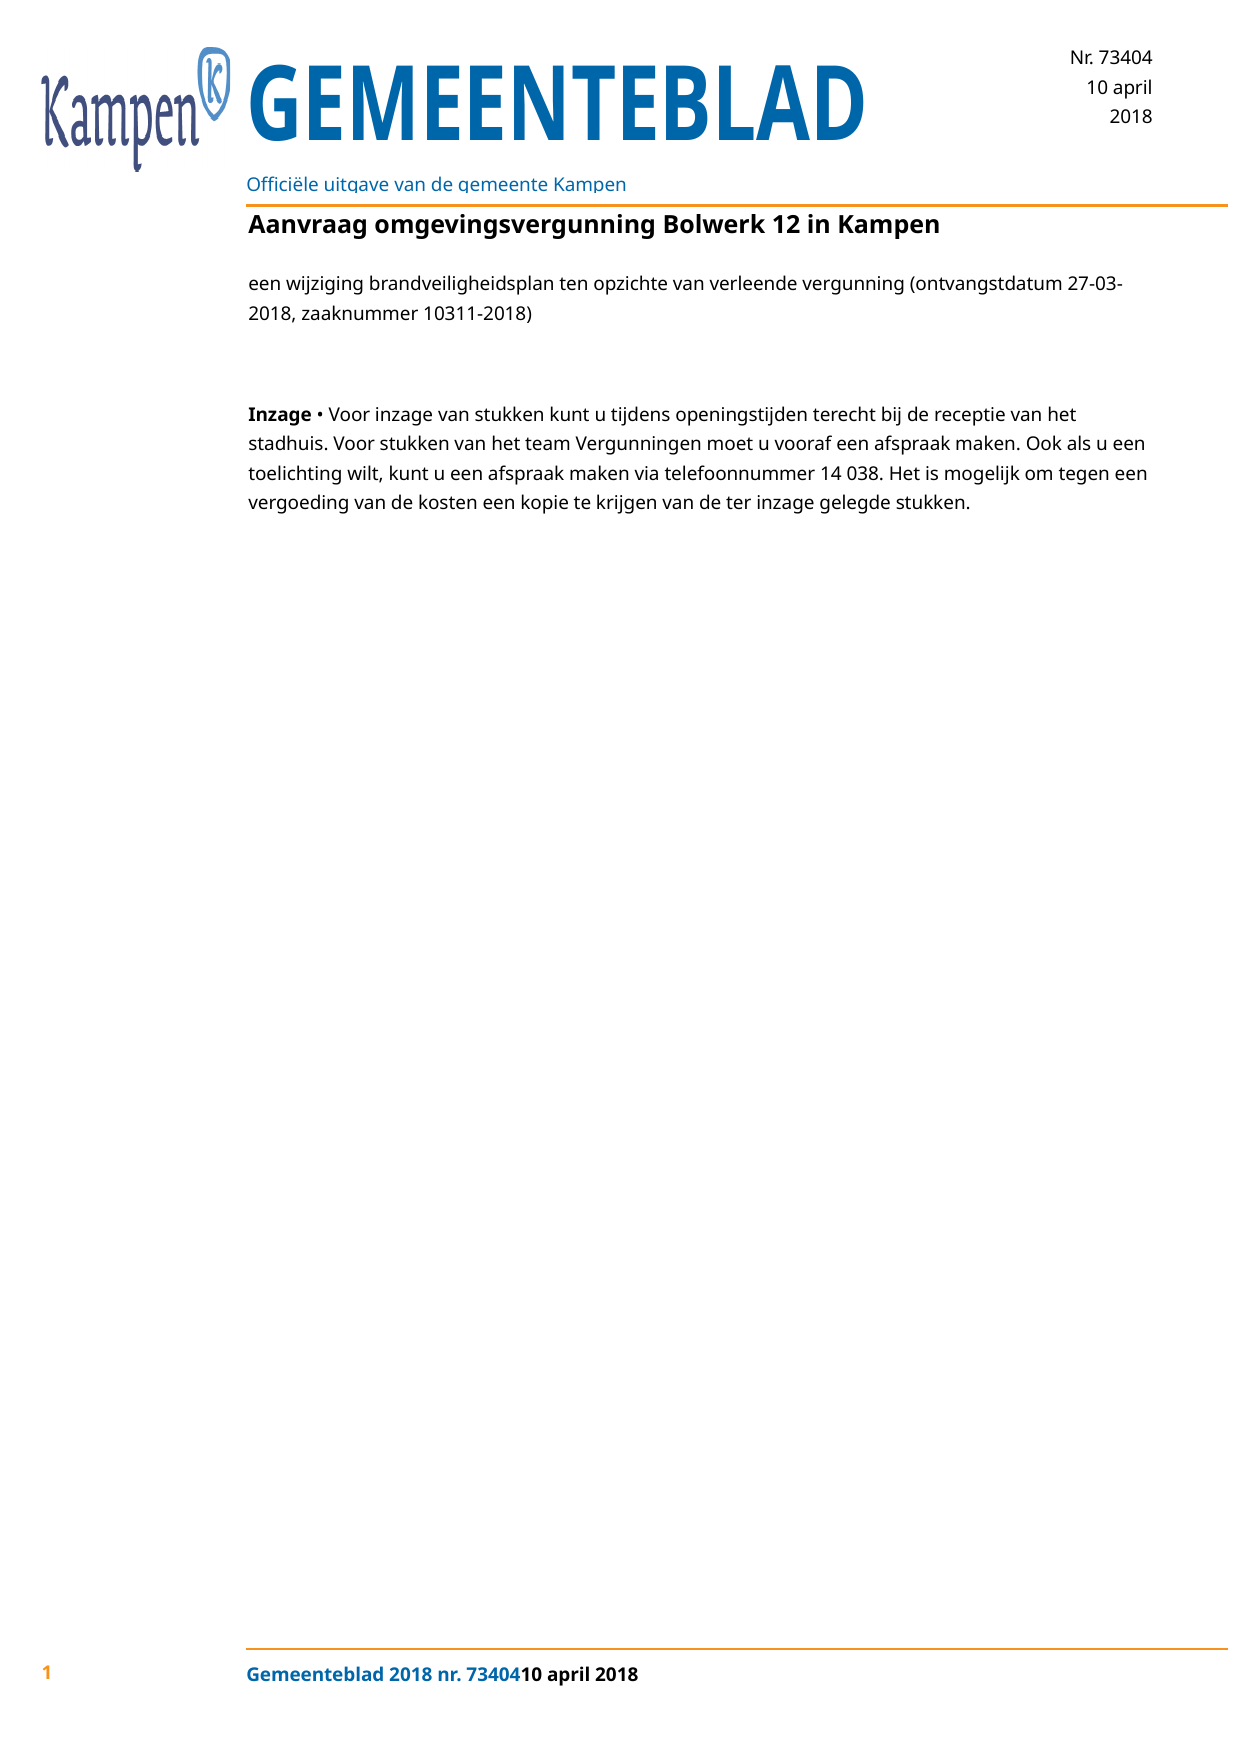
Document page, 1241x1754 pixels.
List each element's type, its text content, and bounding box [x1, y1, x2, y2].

text Aanvraag omgevingsvergunning Bolwerk 12 in Kampen [248, 207, 1152, 241]
text een wijziging brandveiligheidsplan ten opzichte van verleende vergunning (ontvangstdatum 27-03-2018, zaaknummer 10311-2018) [248, 270, 1152, 326]
text Inzage • Voor inzage van stukken kunt u tijdens openingstijden terecht bij de receptie van het stadhuis. Voor stukken van het team Vergunningen moet u vooraf een afspraak maken. Ook als u een toelichting wilt, kunt u een afspraak maken via telefoonnummer 14 038. Het is mogelijk om tegen een vergoeding van de kosten een kopie te krijgen van de ter inzage gelegde stukken. [248, 401, 1152, 515]
picture [41, 47, 231, 172]
